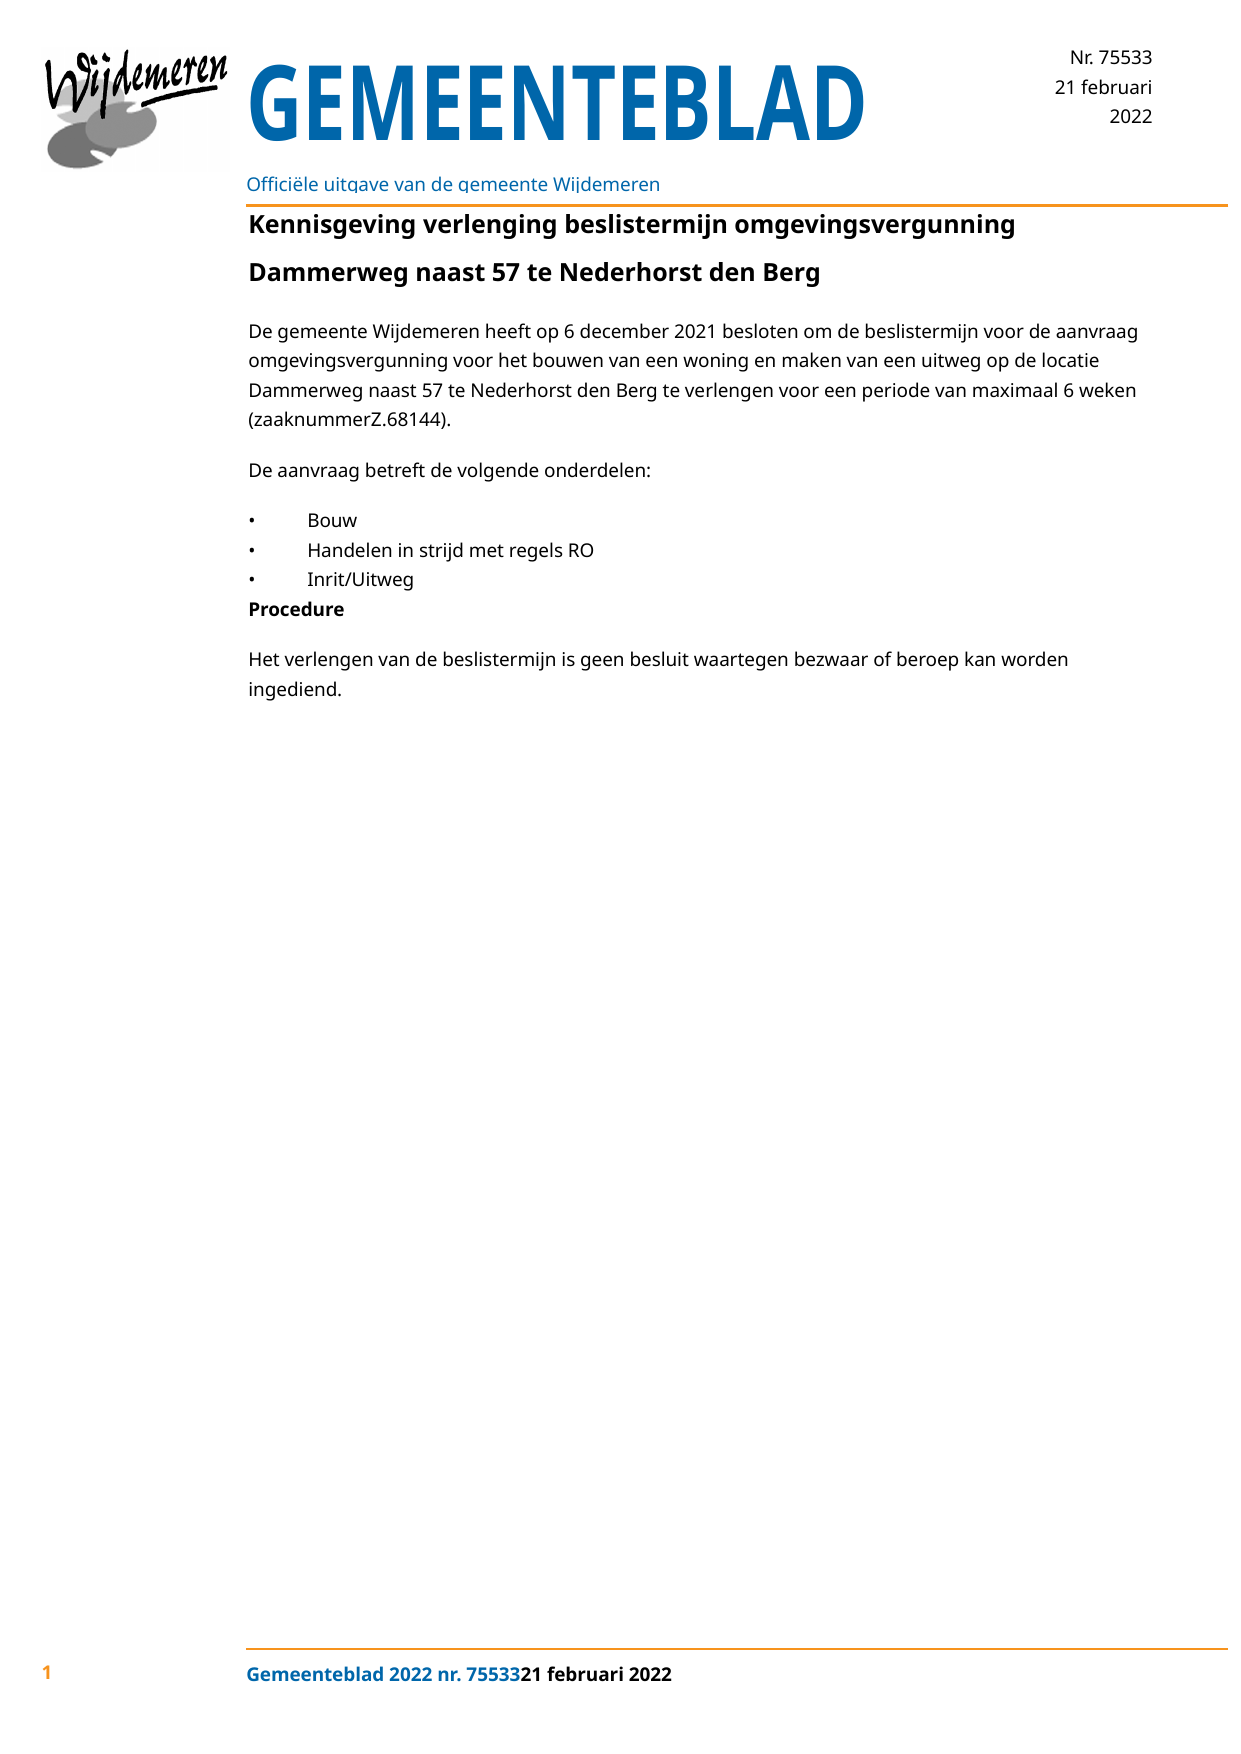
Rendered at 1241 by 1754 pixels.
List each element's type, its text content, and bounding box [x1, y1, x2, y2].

text De gemeente Wijdemeren heeft op 6 december 2021 besloten om de beslistermijn voor de aanvraag omgevingsvergunning voor het bouwen van een woning en maken van een uitweg op de locatie Dammerweg naast 57 te Nederhorst den Berg te verlengen voor een periode van maximaal 6 weken (zaaknummerZ.68144). [248, 318, 1152, 432]
text De aanvraag betreft de volgende onderdelen: [248, 457, 1152, 483]
text Het verlengen van de beslistermijn is geen besluit waartegen bezwaar of beroep kan worden ingediend. [248, 647, 1152, 702]
text Kennisgeving verlenging beslistermijn omgevingsvergunning Dammerweg naast 57 te Nederhorst den Berg [248, 207, 1152, 288]
list Handelen in strijd met regels RO [248, 537, 1152, 563]
text Procedure [248, 596, 1152, 622]
list Inrit/Uitweg [248, 567, 1152, 592]
list Bouw [248, 507, 1152, 533]
picture [41, 47, 231, 172]
